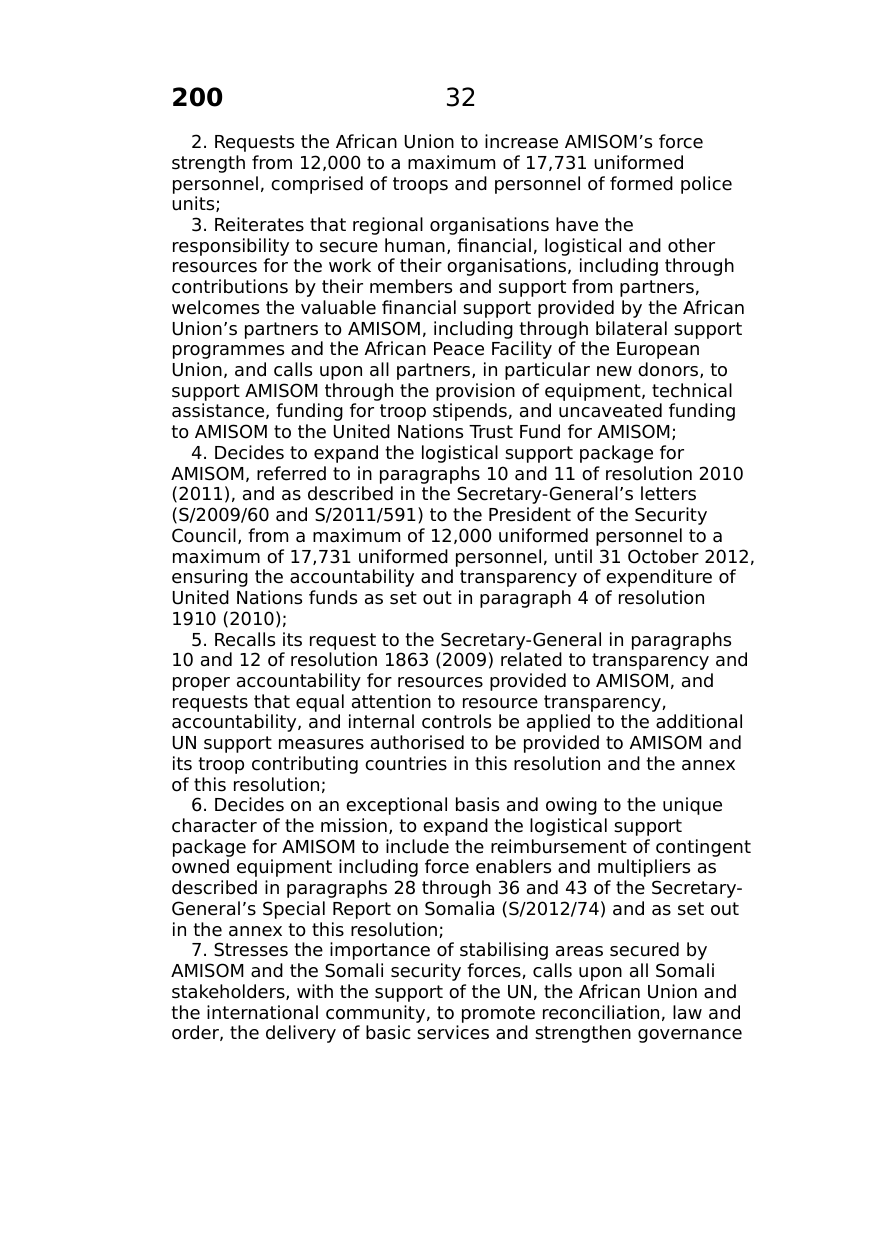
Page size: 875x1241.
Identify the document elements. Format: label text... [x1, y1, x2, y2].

text 6. Decides on an exceptional basis and owing to the unique character of the mission, to expand the logistical support package for AMISOM to include the reimbursement of contingent owned equipment including force enablers and multipliers as described in paragraphs 28 through 36 and 43 of the Secretary-General’s Special Report on Somalia (S/2012/74) and as set out in the annex to this resolution; [171, 795, 756, 940]
text 5. Recalls its request to the Secretary-General in paragraphs 10 and 12 of resolution 1863 (2009) related to transparency and proper accountability for resources provided to AMISOM, and requests that equal attention to resource transparency, accountability, and internal controls be applied to the additional UN support measures authorised to be provided to AMISOM and its troop contributing countries in this resolution and the annex of this resolution; [171, 629, 756, 795]
text 3. Reiterates that regional organisations have the responsibility to secure human, financial, logistical and other resources for the work of their organisations, including through contributions by their members and support from partners, welcomes the valuable financial support provided by the African Union’s partners to AMISOM, including through bilateral support programmes and the African Peace Facility of the European Union, and calls upon all partners, in particular new donors, to support AMISOM through the provision of equipment, technical assistance, funding for troop stipends, and uncaveated funding to AMISOM to the United Nations Trust Fund for AMISOM; [171, 215, 756, 443]
text 4. Decides to expand the logistical support package for AMISOM, referred to in paragraphs 10 and 11 of resolution 2010 (2011), and as described in the Secretary-General’s letters (S/2009/60 and S/2011/591) to the President of the Security Council, from a maximum of 12,000 uniformed personnel to a maximum of 17,731 uniformed personnel, until 31 October 2012, ensuring the accountability and transparency of expenditure of United Nations funds as set out in paragraph 4 of resolution 1910 (2010); [171, 443, 756, 629]
text 7. Stresses the importance of stabilising areas secured by AMISOM and the Somali security forces, calls upon all Somali stakeholders, with the support of the UN, the African Union and the international community, to promote reconciliation, law and order, the delivery of basic services and strengthen governance [171, 940, 756, 1044]
text 2. Requests the African Union to increase AMISOM’s force strength from 12,000 to a maximum of 17,731 uniformed personnel, comprised of troops and personnel of formed police units; [171, 132, 756, 215]
